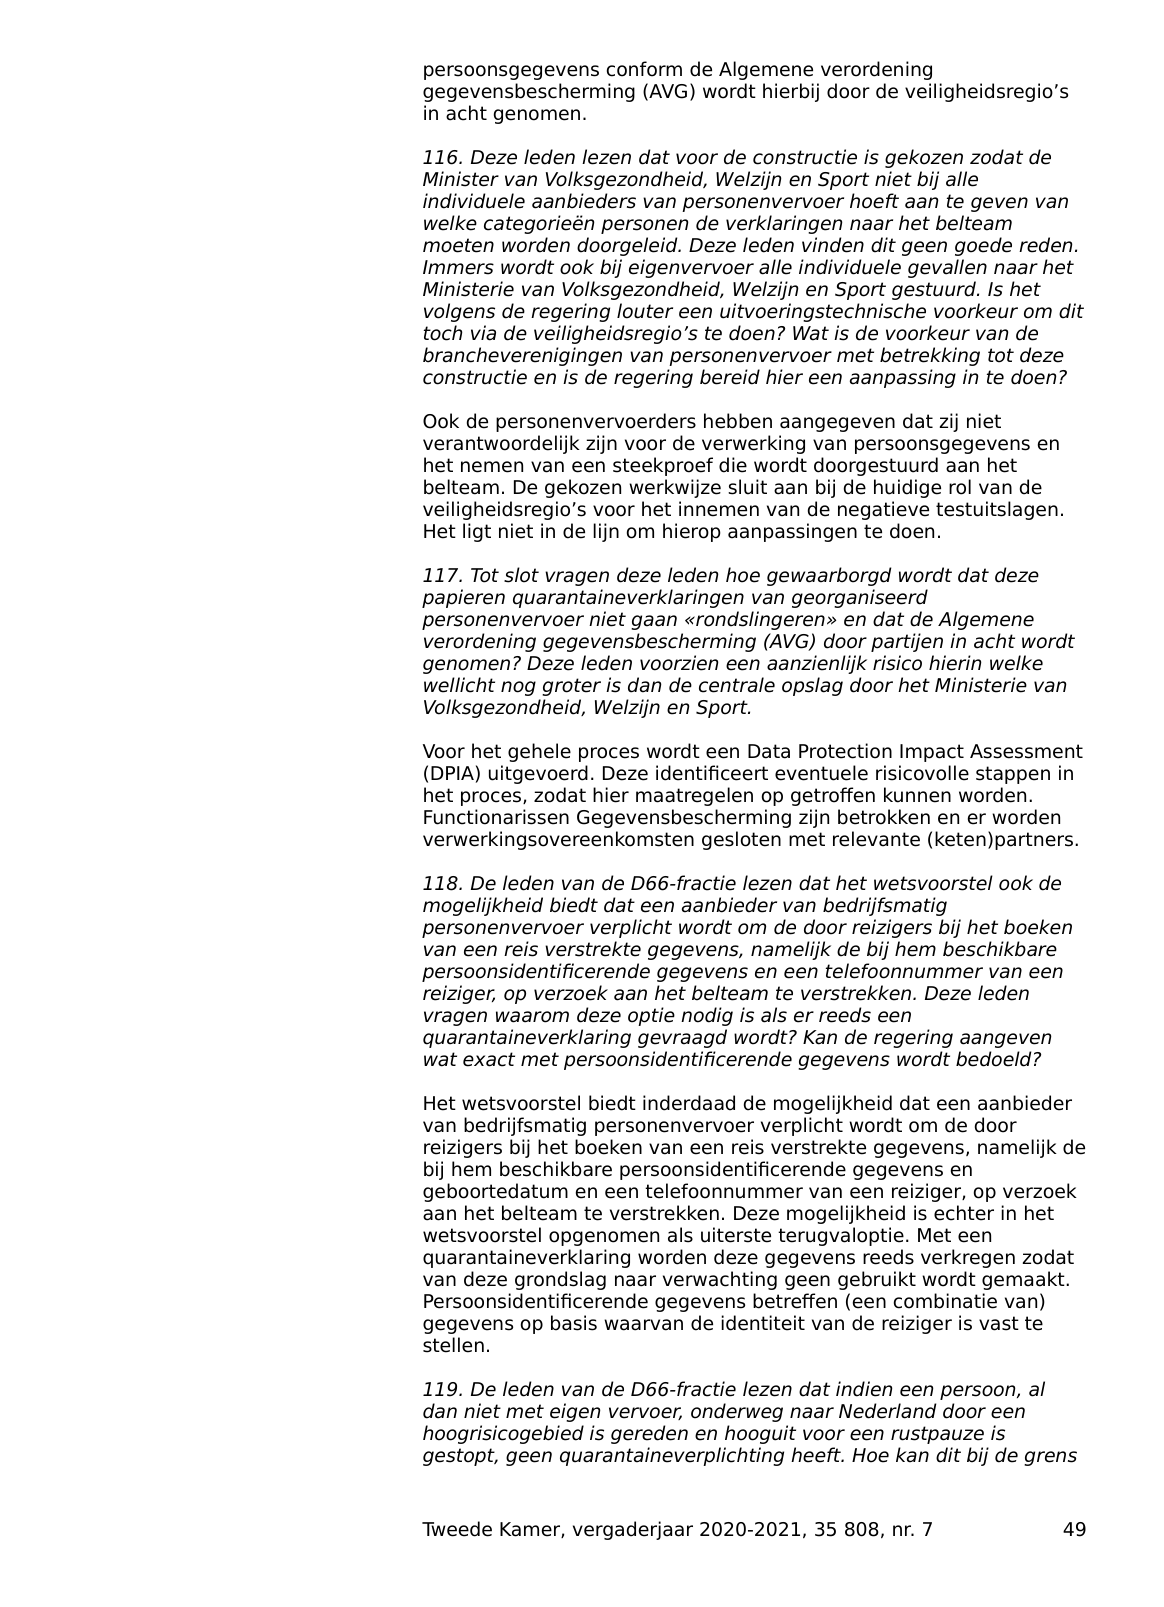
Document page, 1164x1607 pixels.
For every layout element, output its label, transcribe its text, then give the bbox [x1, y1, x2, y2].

text Ook de personenvervoerders hebben aangegeven dat zij niet verantwoordelijk zijn voor de verwerking van persoonsgegevens en het nemen van een steekproef die wordt doorgestuurd aan het belteam. De gekozen werkwijze sluit aan bij de huidige rol van de veiligheidsregio’s voor het innemen van de negatieve testuitslagen. Het ligt niet in de lijn om hierop aanpassingen te doen. [422, 411, 1087, 543]
text 118. De leden van de D66-fractie lezen dat het wetsvoorstel ook de mogelijkheid biedt dat een aanbieder van bedrijfsmatig personenvervoer verplicht wordt om de door reizigers bij het boeken van een reis verstrekte gegevens, namelijk de bij hem beschikbare persoonsidentificerende gegevens en een telefoonnummer van een reiziger, op verzoek aan het belteam te verstrekken. Deze leden vragen waarom deze optie nodig is als er reeds een quarantaineverklaring gevraagd wordt? Kan de regering aangeven wat exact met persoonsidentificerende gegevens wordt bedoeld? [422, 873, 1087, 1071]
text Voor het gehele proces wordt een Data Protection Impact Assessment (DPIA) uitgevoerd. Deze identificeert eventuele risicovolle stappen in het proces, zodat hier maatregelen op getroffen kunnen worden. Functionarissen Gegevensbescherming zijn betrokken en er worden verwerkingsovereenkomsten gesloten met relevante (keten)partners. [422, 741, 1087, 851]
text 117. Tot slot vragen deze leden hoe gewaarborgd wordt dat deze papieren quarantaineverklaringen van georganiseerd personenvervoer niet gaan «rondslingeren» en dat de Algemene verordening gegevensbescherming (AVG) door partijen in acht wordt genomen? Deze leden voorzien een aanzienlijk risico hierin welke wellicht nog groter is dan de centrale opslag door het Ministerie van Volksgezondheid, Welzijn en Sport. [422, 565, 1087, 719]
text 119. De leden van de D66-fractie lezen dat indien een persoon, al dan niet met eigen vervoer, onderweg naar Nederland door een hoogrisicogebied is gereden en hooguit voor een rustpauze is gestopt, geen quarantaineverplichting heeft. Hoe kan dit bij de grens [422, 1379, 1087, 1467]
text Het wetsvoorstel biedt inderdaad de mogelijkheid dat een aanbieder van bedrijfsmatig personenvervoer verplicht wordt om de door reizigers bij het boeken van een reis verstrekte gegevens, namelijk de bij hem beschikbare persoonsidentificerende gegevens en geboortedatum en een telefoonnummer van een reiziger, op verzoek aan het belteam te verstrekken. Deze mogelijkheid is echter in het wetsvoorstel opgenomen als uiterste terugvaloptie. Met een quarantaineverklaring worden deze gegevens reeds verkregen zodat van deze grondslag naar verwachting geen gebruikt wordt gemaakt. Persoonsidentificerende gegevens betreffen (een combinatie van) gegevens op basis waarvan de identiteit van de reiziger is vast te stellen. [422, 1093, 1087, 1357]
text 116. Deze leden lezen dat voor de constructie is gekozen zodat de Minister van Volksgezondheid, Welzijn en Sport niet bij alle individuele aanbieders van personenvervoer hoeft aan te geven van welke categorieën personen de verklaringen naar het belteam moeten worden doorgeleid. Deze leden vinden dit geen goede reden. Immers wordt ook bij eigenvervoer alle individuele gevallen naar het Ministerie van Volksgezondheid, Welzijn en Sport gestuurd. Is het volgens de regering louter een uitvoeringstechnische voorkeur om dit toch via de veiligheidsregio’s te doen? Wat is de voorkeur van de brancheverenigingen van personenvervoer met betrekking tot deze constructie en is de regering bereid hier een aanpassing in te doen? [422, 147, 1087, 389]
text persoonsgegevens conform de Algemene verordening gegevensbescherming (AVG) wordt hierbij door de veiligheidsregio’s in acht genomen. [422, 59, 1087, 125]
